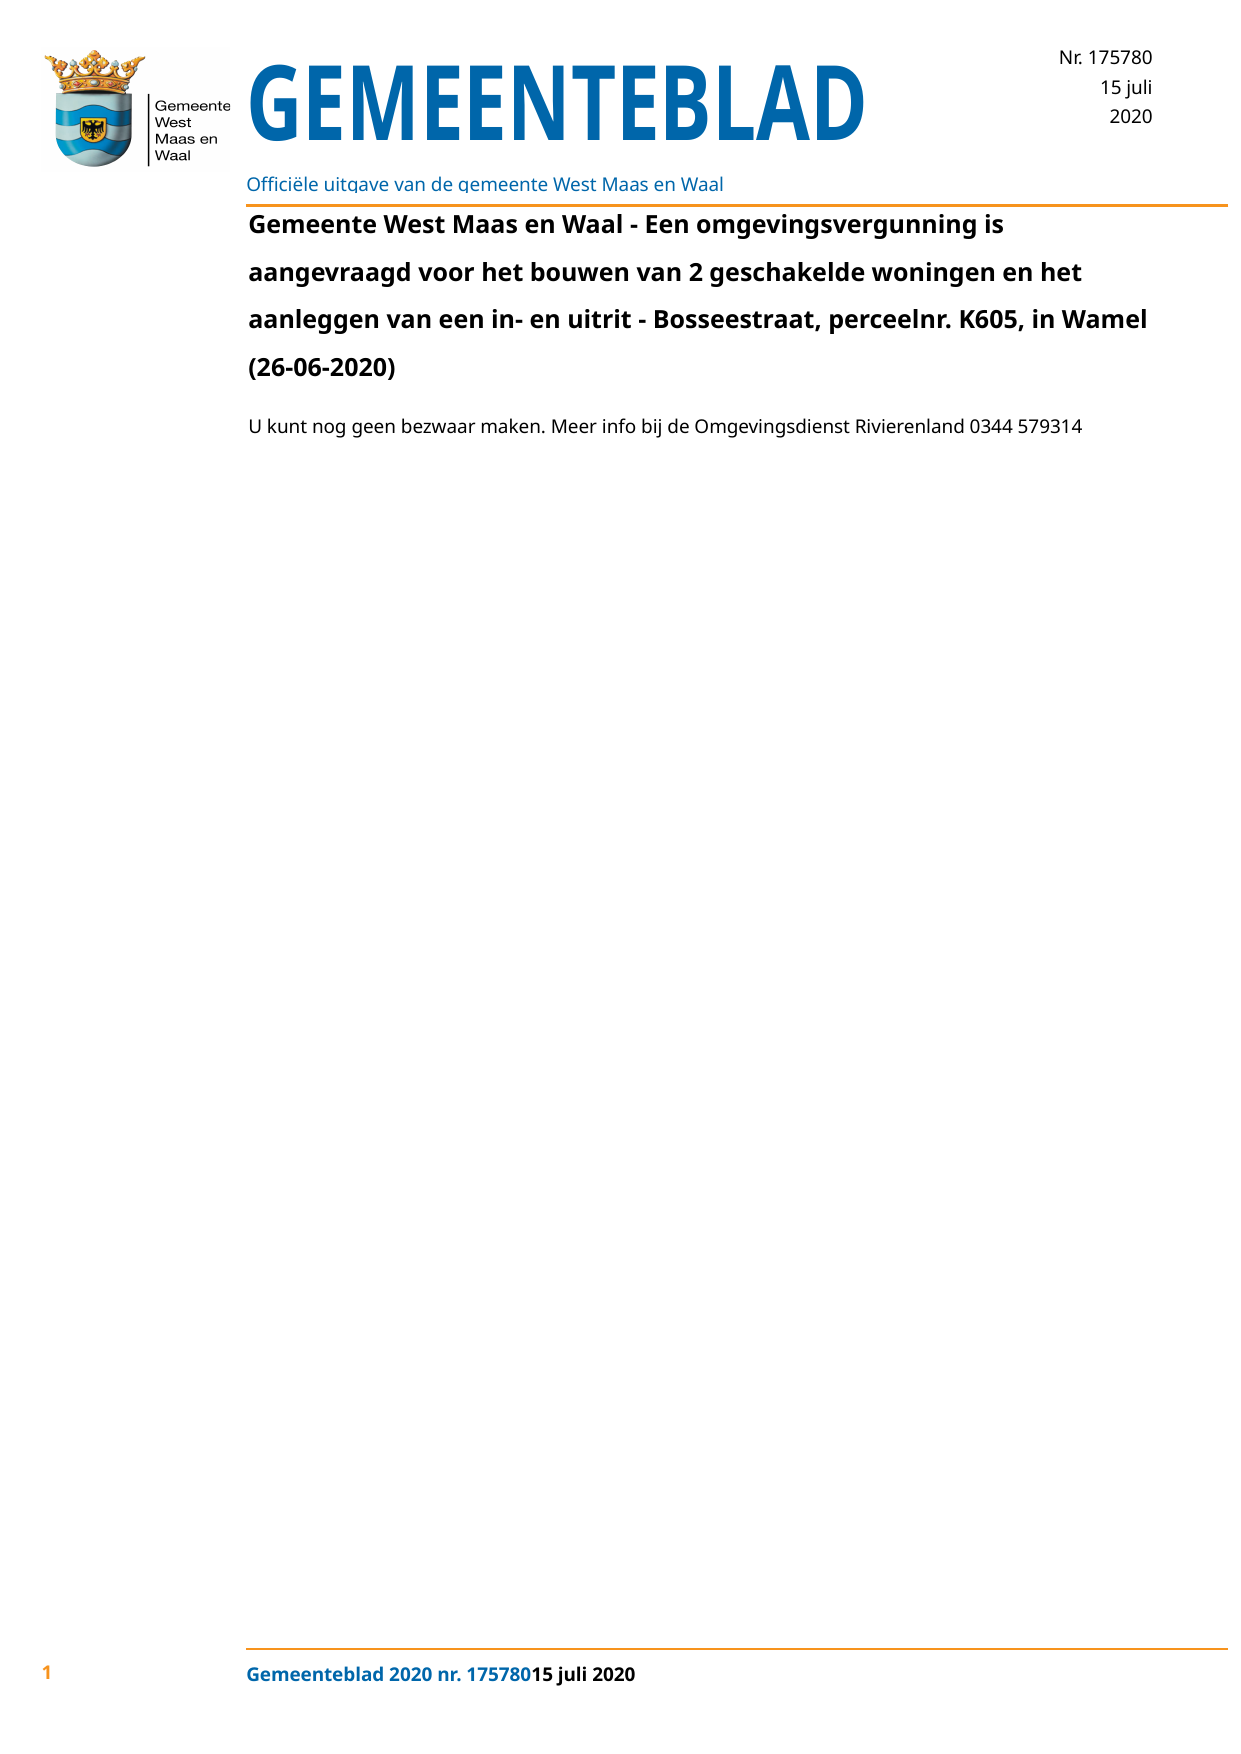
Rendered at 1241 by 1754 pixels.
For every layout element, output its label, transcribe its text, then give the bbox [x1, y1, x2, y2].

text Gemeente West Maas en Waal - Een omgevingsvergunning is aangevraagd voor het bouwen van 2 geschakelde woningen en het aanleggen van een in- en uitrit - Bosseestraat, perceelnr. K605, in Wamel (26-06-2020) [248, 207, 1152, 384]
text U kunt nog geen bezwaar maken. Meer info bij de Omgevingsdienst Rivierenland 0344 579314 [248, 413, 1152, 439]
picture [41, 47, 231, 172]
